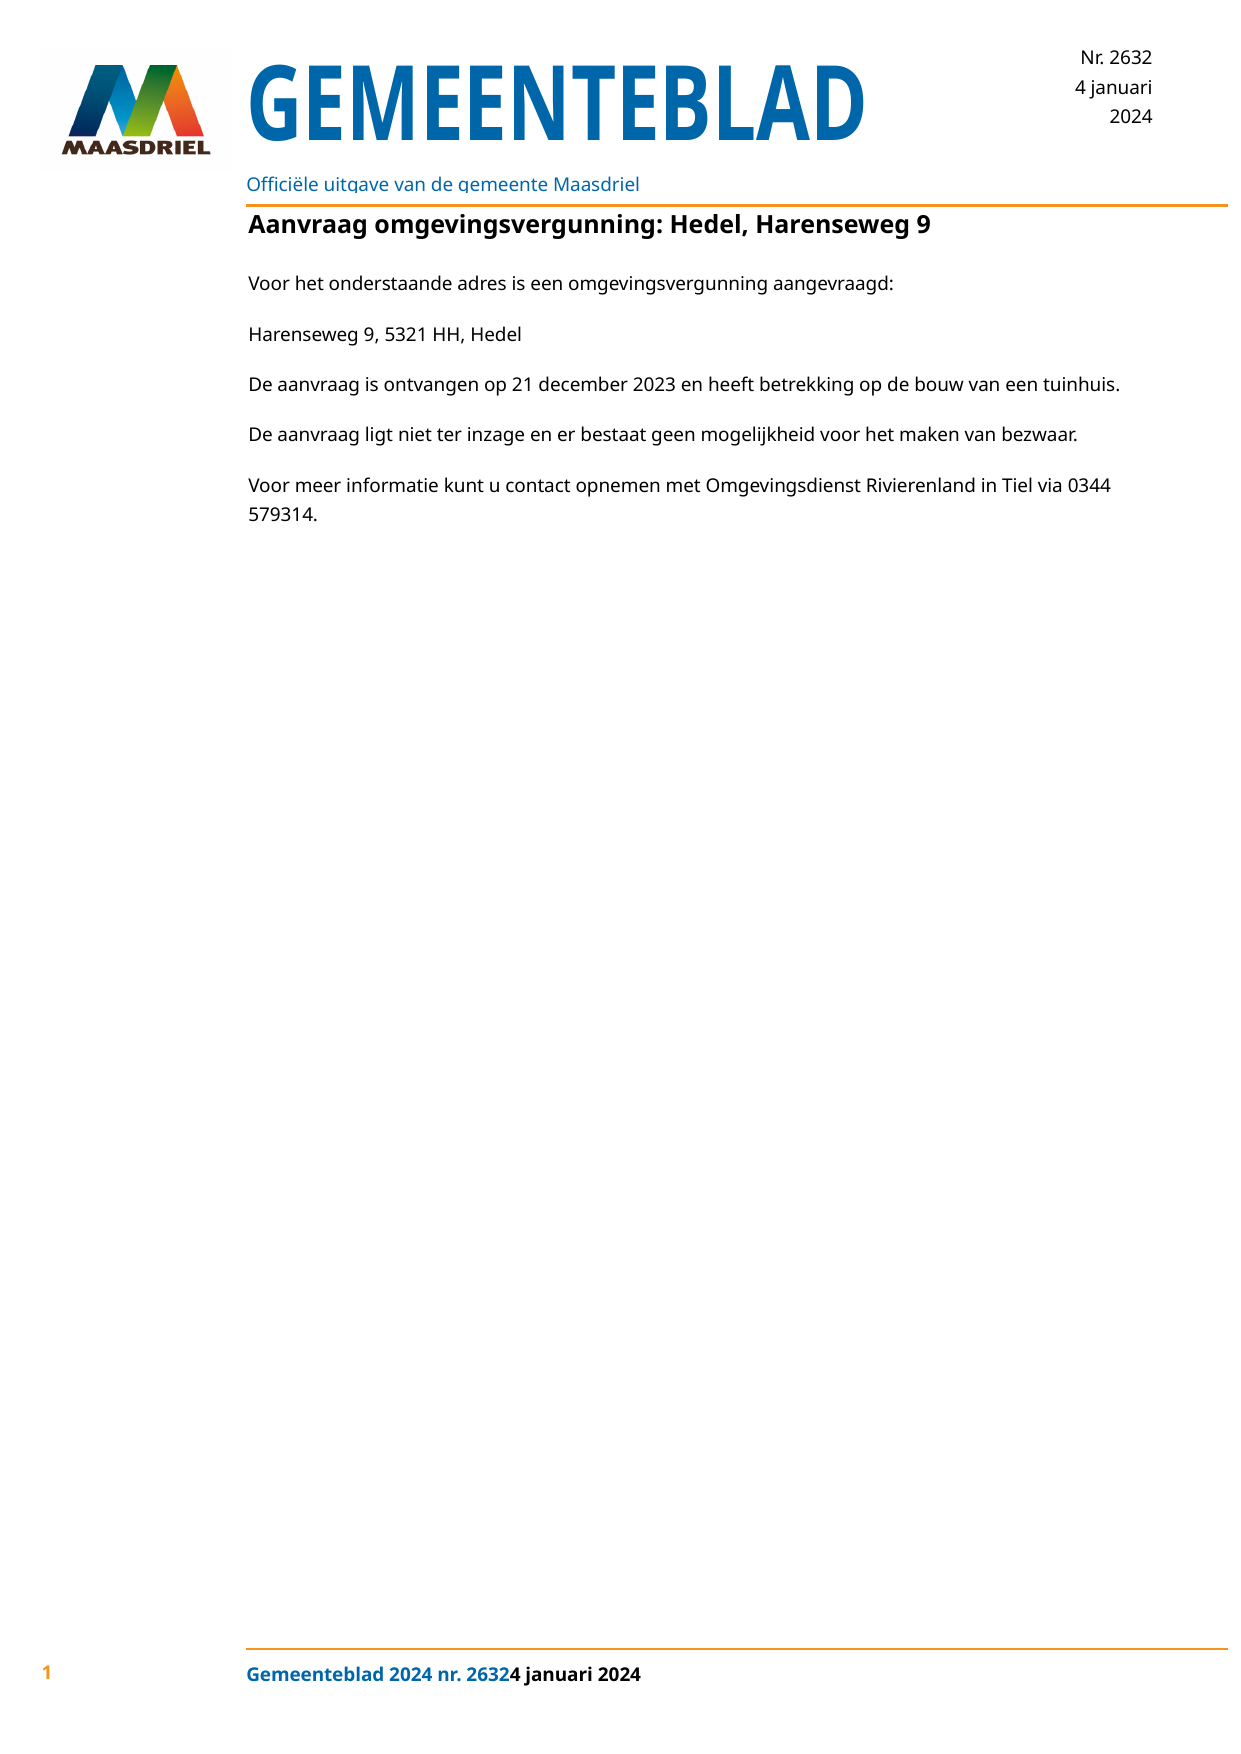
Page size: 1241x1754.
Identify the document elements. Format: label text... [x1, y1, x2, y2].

text Aanvraag omgevingsvergunning: Hedel, Harenseweg 9 [248, 207, 1152, 241]
text Harenseweg 9, 5321 HH, Hedel [248, 321, 1152, 346]
text De aanvraag is ontvangen op 21 december 2023 en heeft betrekking op de bouw van een tuinhuis. [248, 371, 1152, 397]
text Voor meer informatie kunt u contact opnemen met Omgevingsdienst Rivierenland in Tiel via 0344 579314. [248, 472, 1152, 527]
picture [41, 47, 231, 172]
text Voor het onderstaande adres is een omgevingsvergunning aangevraagd: [248, 270, 1152, 296]
text De aanvraag ligt niet ter inzage en er bestaat geen mogelijkheid voor het maken van bezwaar. [248, 422, 1152, 447]
